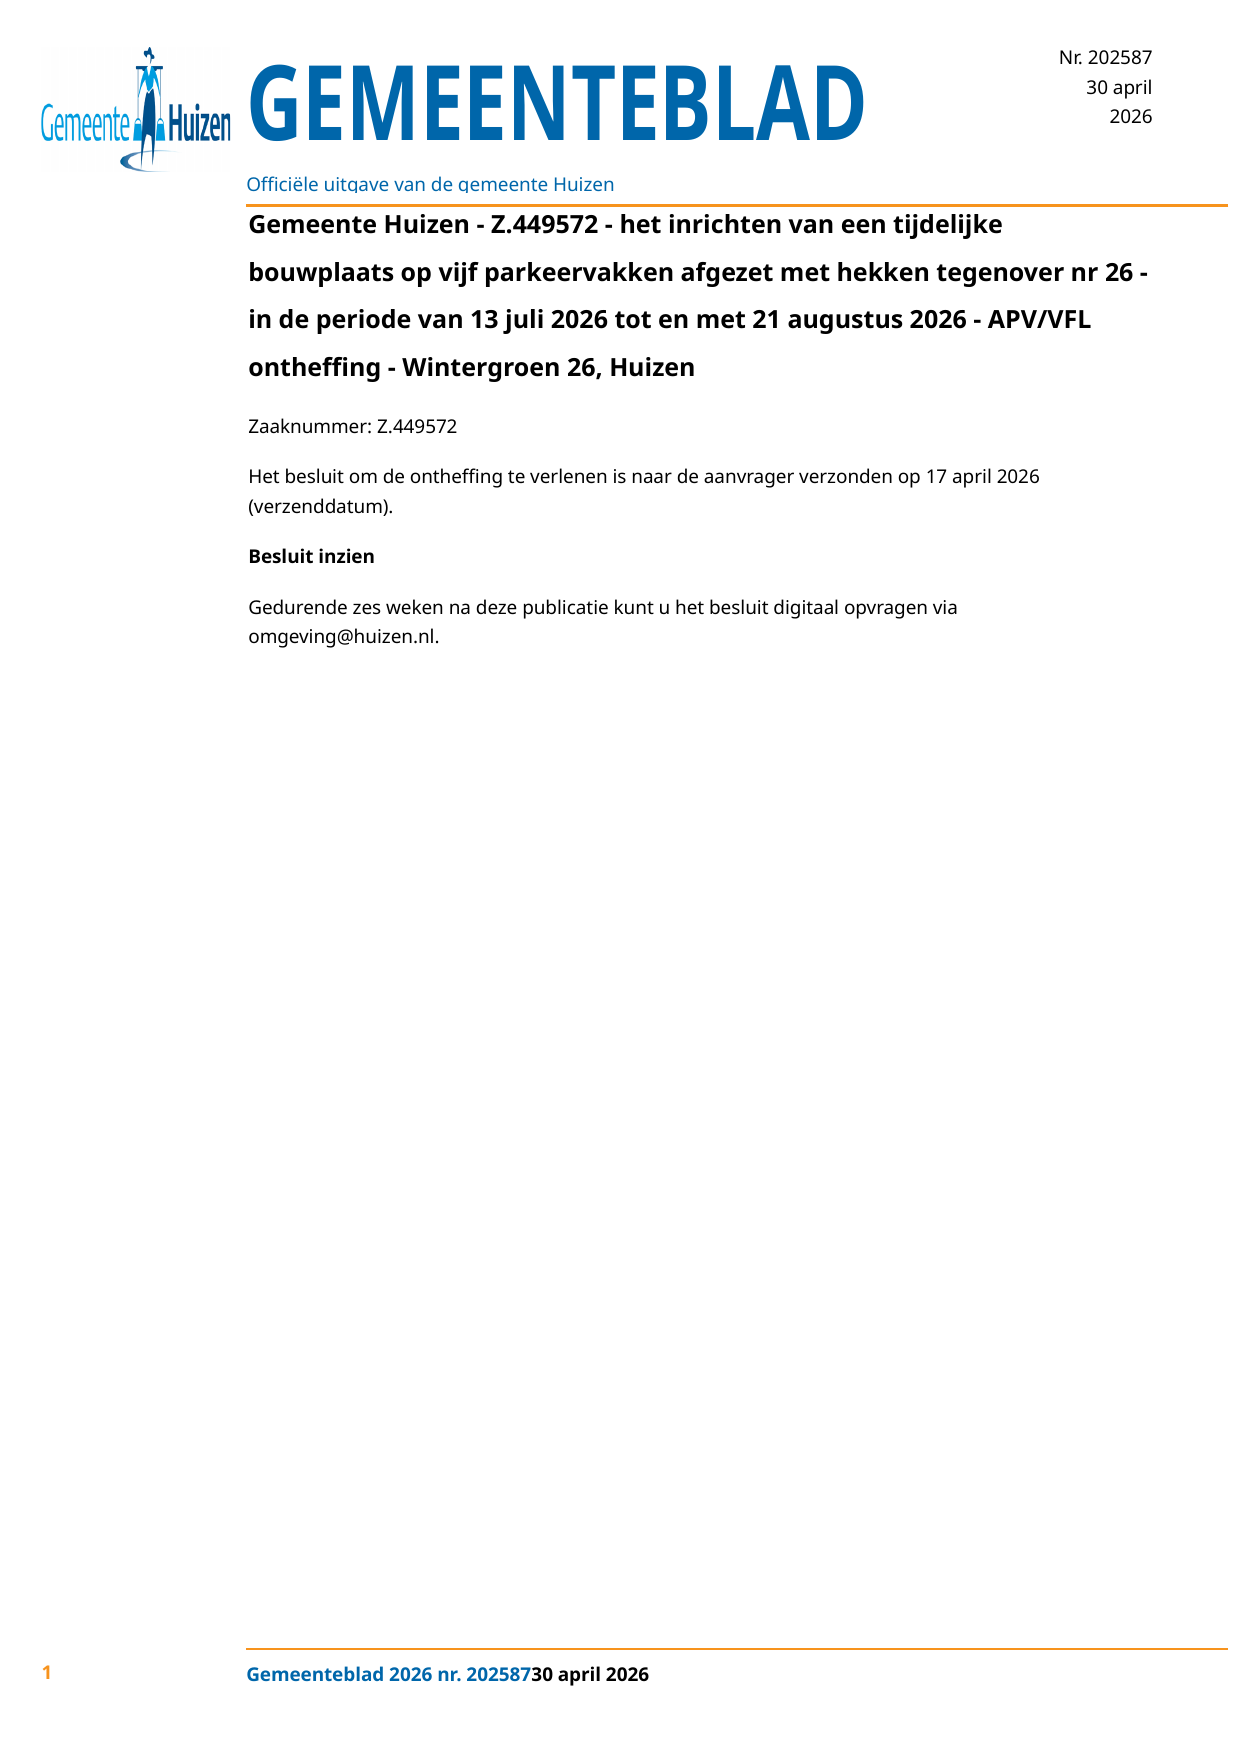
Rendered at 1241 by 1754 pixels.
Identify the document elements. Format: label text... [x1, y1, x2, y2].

text Gemeente Huizen - Z.449572 - het inrichten van een tijdelijke bouwplaats op vijf parkeervakken afgezet met hekken tegenover nr 26 - in de periode van 13 juli 2026 tot en met 21 augustus 2026 - APV/VFL ontheffing - Wintergroen 26, Huizen [248, 207, 1152, 384]
text Zaaknummer: Z.449572 [248, 413, 1152, 439]
text Het besluit om de ontheffing te verlenen is naar de aanvrager verzonden op 17 april 2026 (verzenddatum). [248, 463, 1152, 519]
text Gedurende zes weken na deze publicatie kunt u het besluit digitaal opvragen via omgeving@huizen.nl. [248, 594, 1152, 649]
text Besluit inzien [248, 543, 1152, 569]
picture [41, 47, 231, 172]
